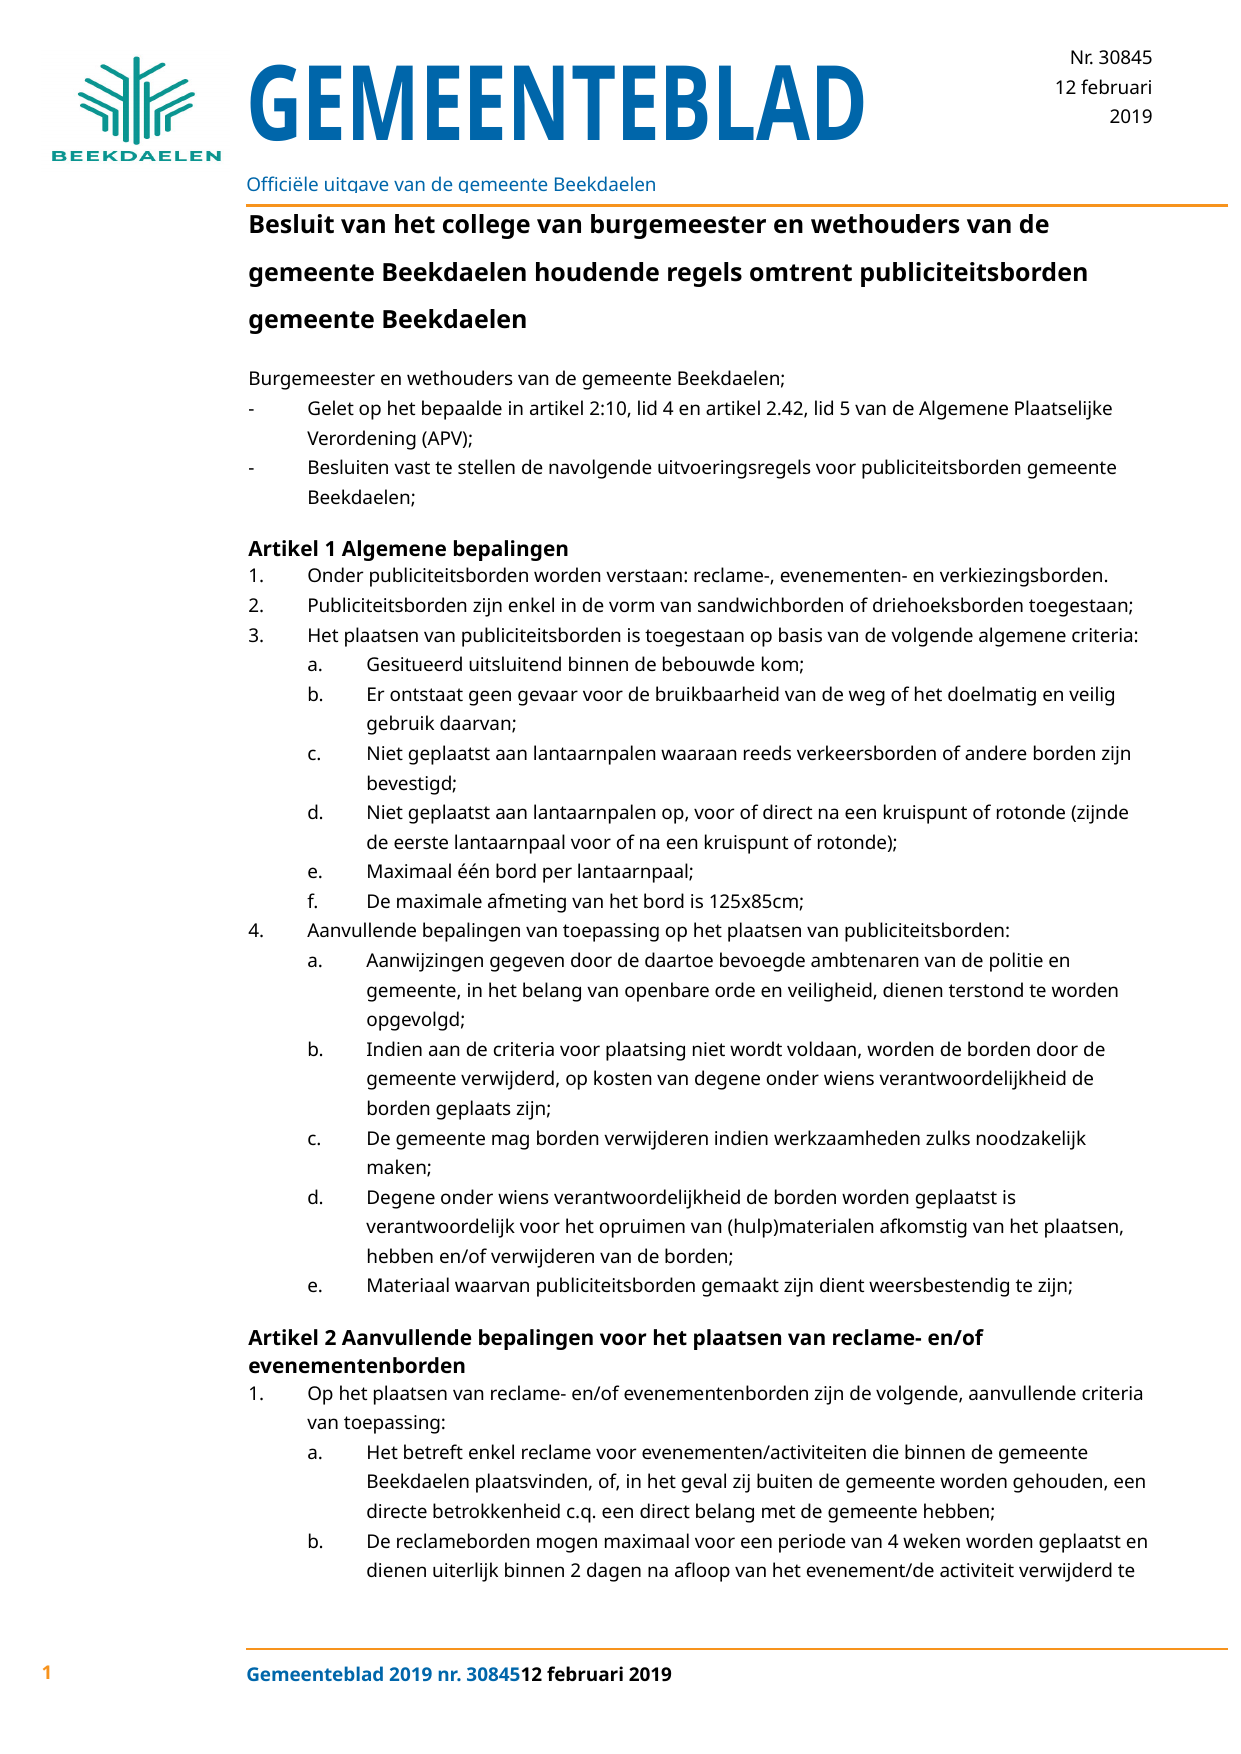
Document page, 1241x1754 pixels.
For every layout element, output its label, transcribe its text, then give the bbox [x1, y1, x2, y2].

list Aanvullende bepalingen van toepassing op het plaatsen van publiciteitsborden: [248, 918, 1152, 943]
picture [41, 47, 231, 172]
list Materiaal waarvan publiciteitsborden gemaakt zijn dient weersbestendig te zijn; [307, 1273, 1152, 1298]
list Onder publiciteitsborden worden verstaan: reclame-, evenementen- en verkiezingsborden. [248, 563, 1152, 588]
list Aanwijzingen gegeven door de daartoe bevoegde ambtenaren van de politie en gemeente, in het belang van openbare orde en veiligheid, dienen terstond te worden opgevolgd; [307, 947, 1152, 1032]
list Degene onder wiens verantwoordelijkheid de borden worden geplaatst is verantwoordelijk voor het opruimen van (hulp)materialen afkomstig van het plaatsen, hebben en/of verwijderen van de borden; [307, 1184, 1152, 1269]
list Gelet op het bepaalde in artikel 2:10, lid 4 en artikel 2.42, lid 5 van de Algemene Plaatselijke Verordening (APV); [248, 395, 1152, 450]
list De maximale afmeting van het bord is 125x85cm; [307, 888, 1152, 914]
list De gemeente mag borden verwijderen indien werkzaamheden zulks noodzakelijk maken; [307, 1125, 1152, 1180]
text Besluit van het college van burgemeester en wethouders van de gemeente Beekdaelen houdende regels omtrent publiciteitsborden gemeente Beekdaelen [248, 207, 1152, 336]
text Burgemeester en wethouders van de gemeente Beekdaelen; [248, 366, 1152, 391]
list De reclameborden mogen maximaal voor een periode van 4 weken worden geplaatst en dienen uiterlijk binnen 2 dagen na afloop van het evenement/de activiteit verwijderd te [307, 1528, 1152, 1583]
list Niet geplaatst aan lantaarnpalen waaraan reeds verkeersborden of andere borden zijn bevestigd; [307, 740, 1152, 796]
list Het plaatsen van publiciteitsborden is toegestaan op basis van de volgende algemene criteria: [248, 622, 1152, 648]
list Niet geplaatst aan lantaarnpalen op, voor of direct na een kruispunt of rotonde (zijnde de eerste lantaarnpaal voor of na een kruispunt of rotonde); [307, 799, 1152, 855]
list Er ontstaat geen gevaar voor de bruikbaarheid van de weg of het doelmatig en veilig gebruik daarvan; [307, 681, 1152, 736]
list Op het plaatsen van reclame- en/of evenementenborden zijn de volgende, aanvullende criteria van toepassing: [248, 1380, 1152, 1435]
list Publiciteitsborden zijn enkel in de vorm van sandwichborden of driehoeksborden toegestaan; [248, 592, 1152, 618]
list Het betreft enkel reclame voor evenementen/activiteiten die binnen de gemeente Beekdaelen plaatsvinden, of, in het geval zij buiten de gemeente worden gehouden, een directe betrokkenheid c.q. een direct belang met de gemeente hebben; [307, 1439, 1152, 1524]
list Gesitueerd uitsluitend binnen de bebouwde kom; [307, 651, 1152, 677]
list Maximaal één bord per lantaarnpaal; [307, 858, 1152, 884]
text Artikel 2 Aanvullende bepalingen voor het plaatsen van reclame- en/of evenementenborden [248, 1323, 1152, 1380]
list Indien aan de criteria voor plaatsing niet wordt voldaan, worden de borden door de gemeente verwijderd, op kosten van degene onder wiens verantwoordelijkheid de borden geplaats zijn; [307, 1036, 1152, 1121]
list Besluiten vast te stellen de navolgende uitvoeringsregels voor publiciteitsborden gemeente Beekdaelen; [248, 454, 1152, 509]
text Artikel 1 Algemene bepalingen [248, 534, 1152, 563]
